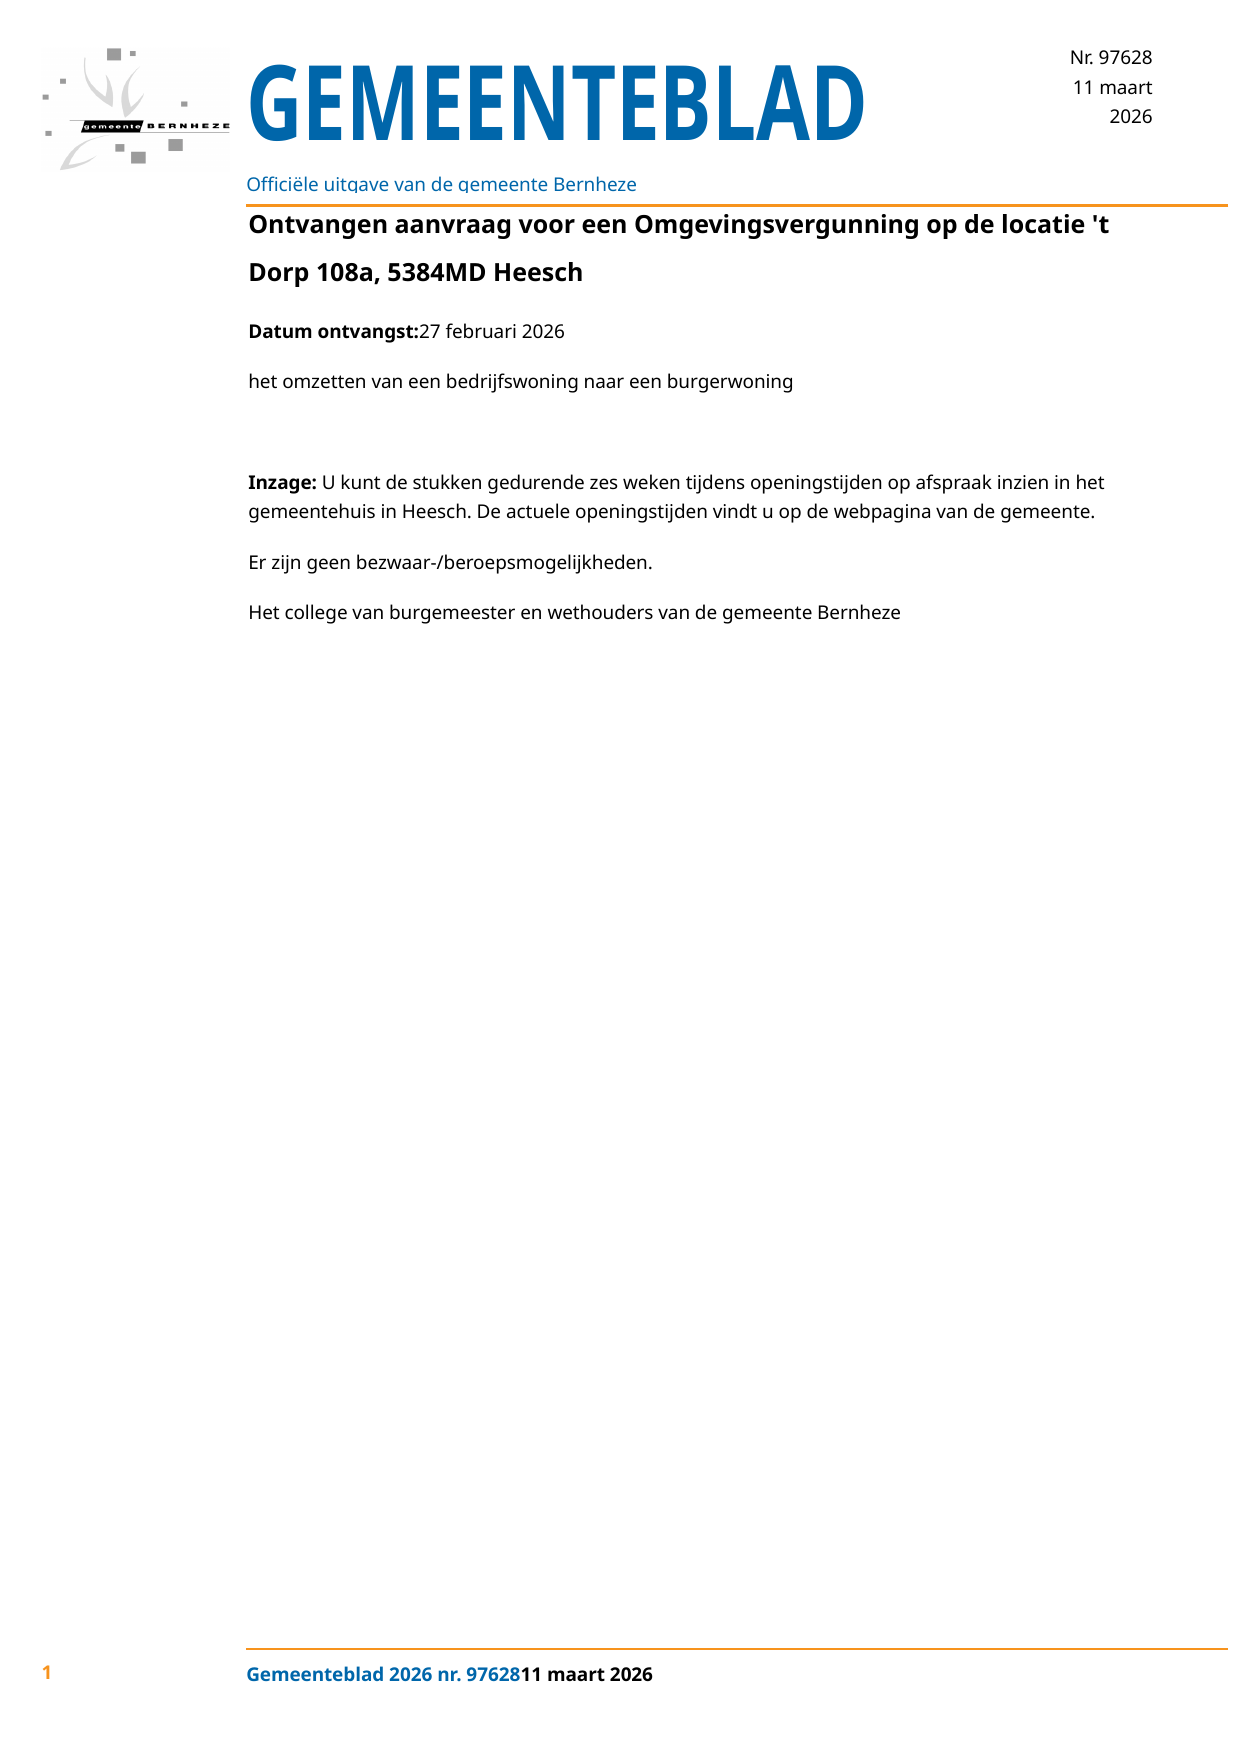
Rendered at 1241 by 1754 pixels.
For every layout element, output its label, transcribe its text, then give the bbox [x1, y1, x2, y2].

text Datum ontvangst:27 februari 2026 [248, 318, 1152, 344]
text Ontvangen aanvraag voor een Omgevingsvergunning op de locatie 't Dorp 108a, 5384MD Heesch [248, 207, 1152, 288]
text Het college van burgemeester en wethouders van de gemeente Bernheze [248, 599, 1152, 625]
text Inzage: U kunt de stukken gedurende zes weken tijdens openingstijden op afspraak inzien in het gemeentehuis in Heesch. De actuele openingstijden vindt u op de webpagina van de gemeente. [248, 469, 1152, 524]
picture [41, 47, 231, 172]
text Er zijn geen bezwaar-/beroepsmogelijkheden. [248, 549, 1152, 575]
text het omzetten van een bedrijfswoning naar een burgerwoning [248, 368, 1152, 394]
